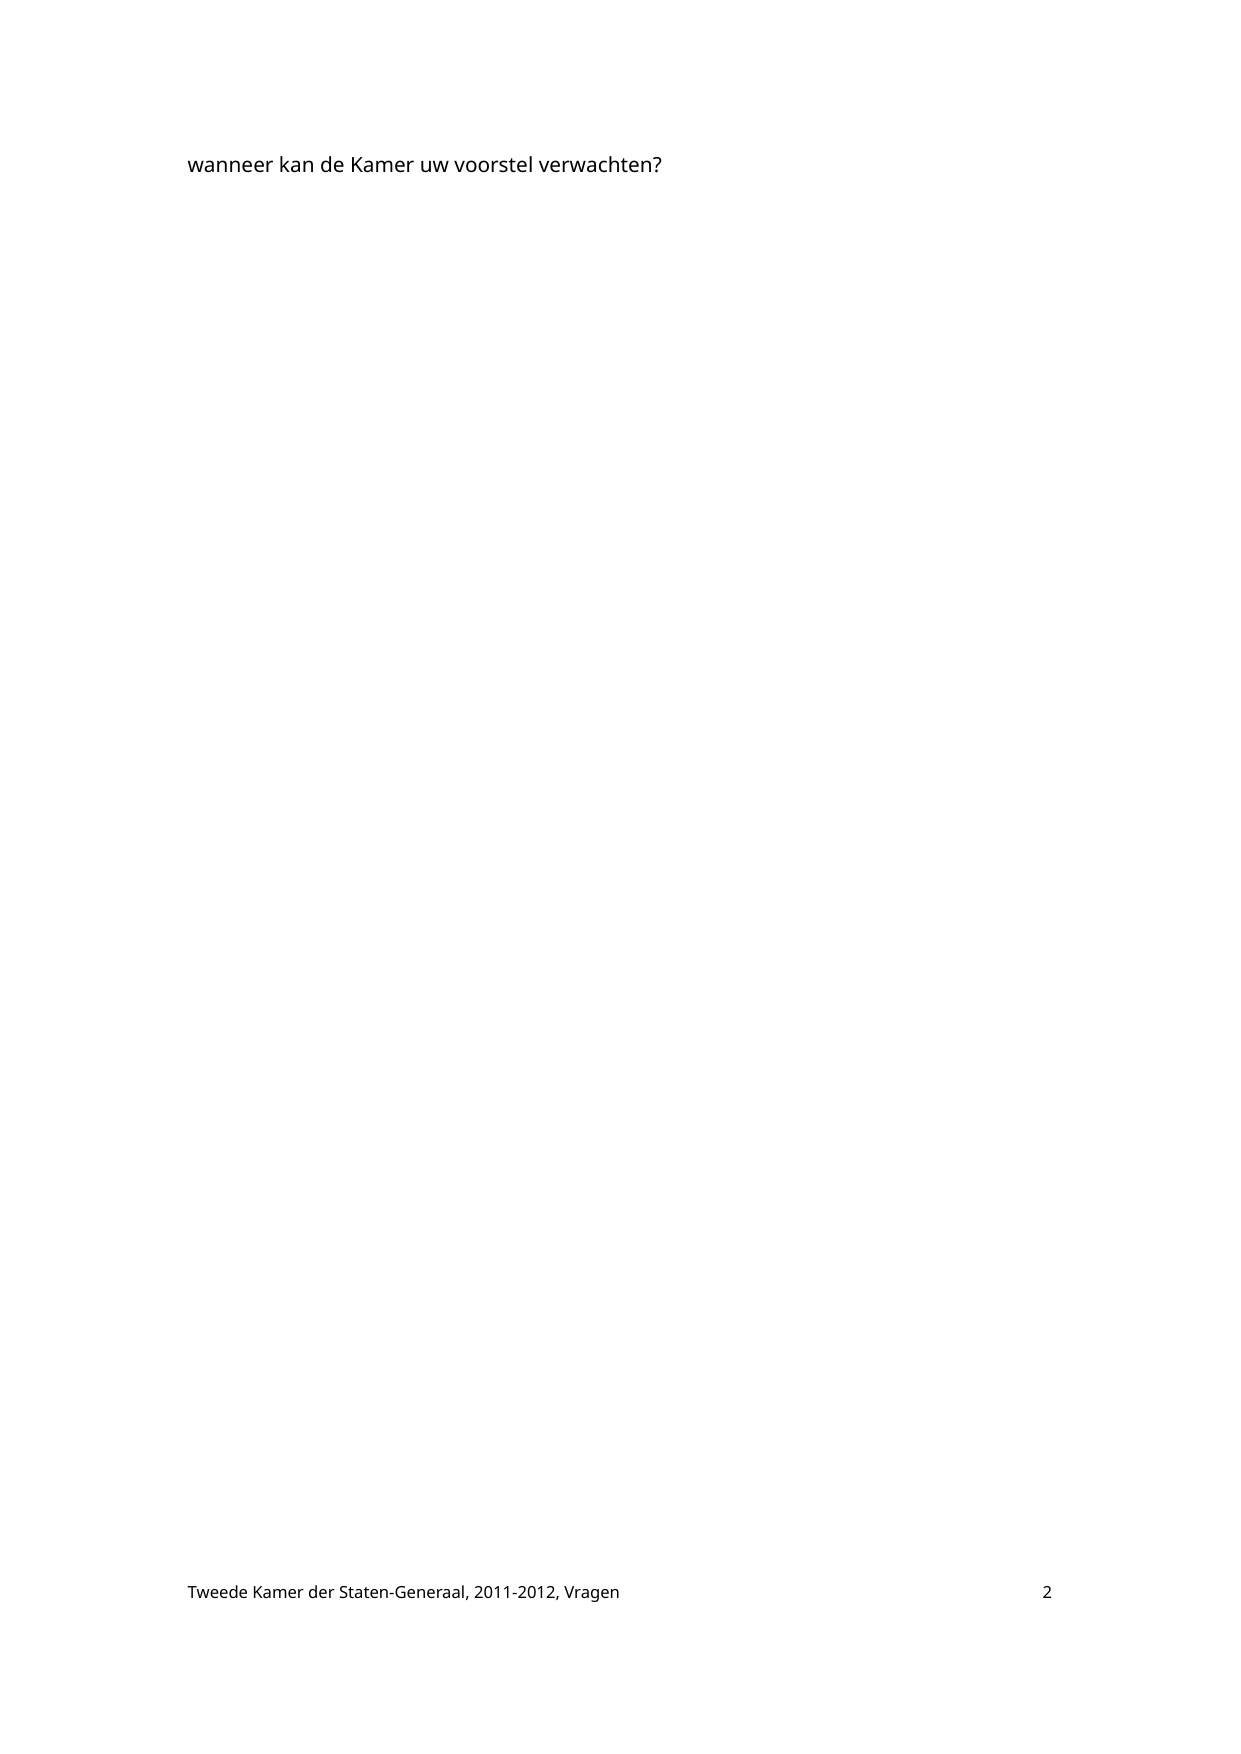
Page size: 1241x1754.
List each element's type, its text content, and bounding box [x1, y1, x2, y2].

text wanneer kan de Kamer uw voorstel verwachten? [187, 150, 1053, 178]
